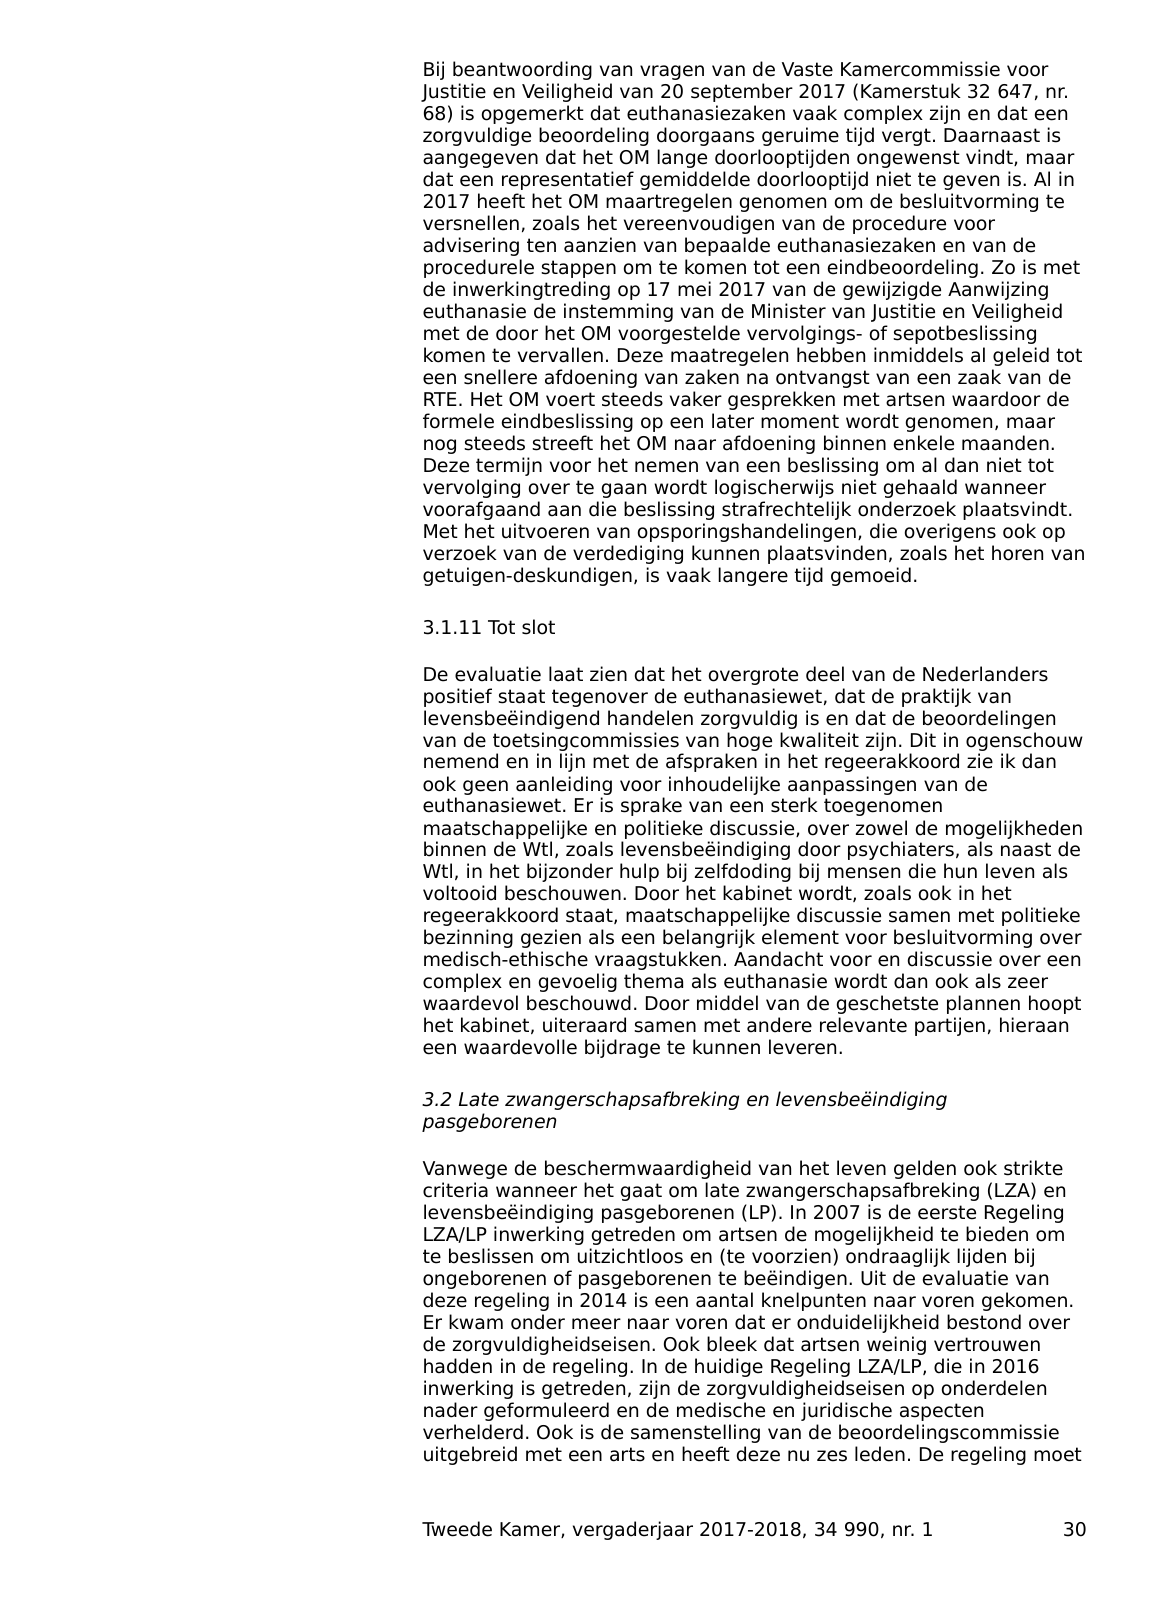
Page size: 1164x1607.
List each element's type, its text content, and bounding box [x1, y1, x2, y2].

text Bij beantwoording van vragen van de Vaste Kamercommissie voor Justitie en Veiligheid van 20 september 2017 (Kamerstuk 32 647, nr. 68) is opgemerkt dat euthanasiezaken vaak complex zijn en dat een zorgvuldige beoordeling doorgaans geruime tijd vergt. Daarnaast is aangegeven dat het OM lange doorlooptijden ongewenst vindt, maar dat een representatief gemiddelde doorlooptijd niet te geven is. Al in 2017 heeft het OM maartregelen genomen om de besluitvorming te versnellen, zoals het vereenvoudigen van de procedure voor advisering ten aanzien van bepaalde euthanasiezaken en van de procedurele stappen om te komen tot een eindbeoordeling. Zo is met de inwerkingtreding op 17 mei 2017 van de gewijzigde Aanwijzing euthanasie de instemming van de Minister van Justitie en Veiligheid met de door het OM voorgestelde vervolgings- of sepotbeslissing komen te vervallen. Deze maatregelen hebben inmiddels al geleid tot een snellere afdoening van zaken na ontvangst van een zaak van de RTE. Het OM voert steeds vaker gesprekken met artsen waardoor de formele eindbeslissing op een later moment wordt genomen, maar nog steeds streeft het OM naar afdoening binnen enkele maanden. Deze termijn voor het nemen van een beslissing om al dan niet tot vervolging over te gaan wordt logischerwijs niet gehaald wanneer voorafgaand aan die beslissing strafrechtelijk onderzoek plaatsvindt. Met het uitvoeren van opsporingshandelingen, die overigens ook op verzoek van de verdediging kunnen plaatsvinden, zoals het horen van getuigen-deskundigen, is vaak langere tijd gemoeid. [422, 59, 1087, 587]
subtitle 3.1.11 Tot slot [422, 617, 1087, 638]
text De evaluatie laat zien dat het overgrote deel van de Nederlanders positief staat tegenover de euthanasiewet, dat de praktijk van levensbeëindigend handelen zorgvuldig is en dat de beoordelingen van de toetsingcommissies van hoge kwaliteit zijn. Dit in ogenschouw nemend en in lijn met de afspraken in het regeerakkoord zie ik dan ook geen aanleiding voor inhoudelijke aanpassingen van de euthanasiewet. Er is sprake van een sterk toegenomen maatschappelijke en politieke discussie, over zowel de mogelijkheden binnen de Wtl, zoals levensbeëindiging door psychiaters, als naast de Wtl, in het bijzonder hulp bij zelfdoding bij mensen die hun leven als voltooid beschouwen. Door het kabinet wordt, zoals ook in het regeerakkoord staat, maatschappelijke discussie samen met politieke bezinning gezien als een belangrijk element voor besluitvorming over medisch-ethische vraagstukken. Aandacht voor en discussie over een complex en gevoelig thema als euthanasie wordt dan ook als zeer waardevol beschouwd. Door middel van de geschetste plannen hoopt het kabinet, uiteraard samen met andere relevante partijen, hieraan een waardevolle bijdrage te kunnen leveren. [422, 663, 1087, 1059]
text Vanwege de beschermwaardigheid van het leven gelden ook strikte criteria wanneer het gaat om late zwangerschapsafbreking (LZA) en levensbeëindiging pasgeborenen (LP). In 2007 is de eerste Regeling LZA/LP inwerking getreden om artsen de mogelijkheid te bieden om te beslissen om uitzichtloos en (te voorzien) ondraaglijk lijden bij ongeborenen of pasgeborenen te beëindigen. Uit de evaluatie van deze regeling in 2014 is een aantal knelpunten naar voren gekomen. Er kwam onder meer naar voren dat er onduidelijkheid bestond over de zorgvuldigheidseisen. Ook bleek dat artsen weinig vertrouwen hadden in de regeling. In de huidige Regeling LZA/LP, die in 2016 inwerking is getreden, zijn de zorgvuldigheidseisen op onderdelen nader geformuleerd en de medische en juridische aspecten verhelderd. Ook is de samenstelling van de beoordelingscommissie uitgebreid met een arts en heeft deze nu zes leden. De regeling moet [422, 1158, 1087, 1466]
subtitle 3.2 Late zwangerschapsafbreking en levensbeëindiging pasgeborenen [422, 1089, 1087, 1133]
